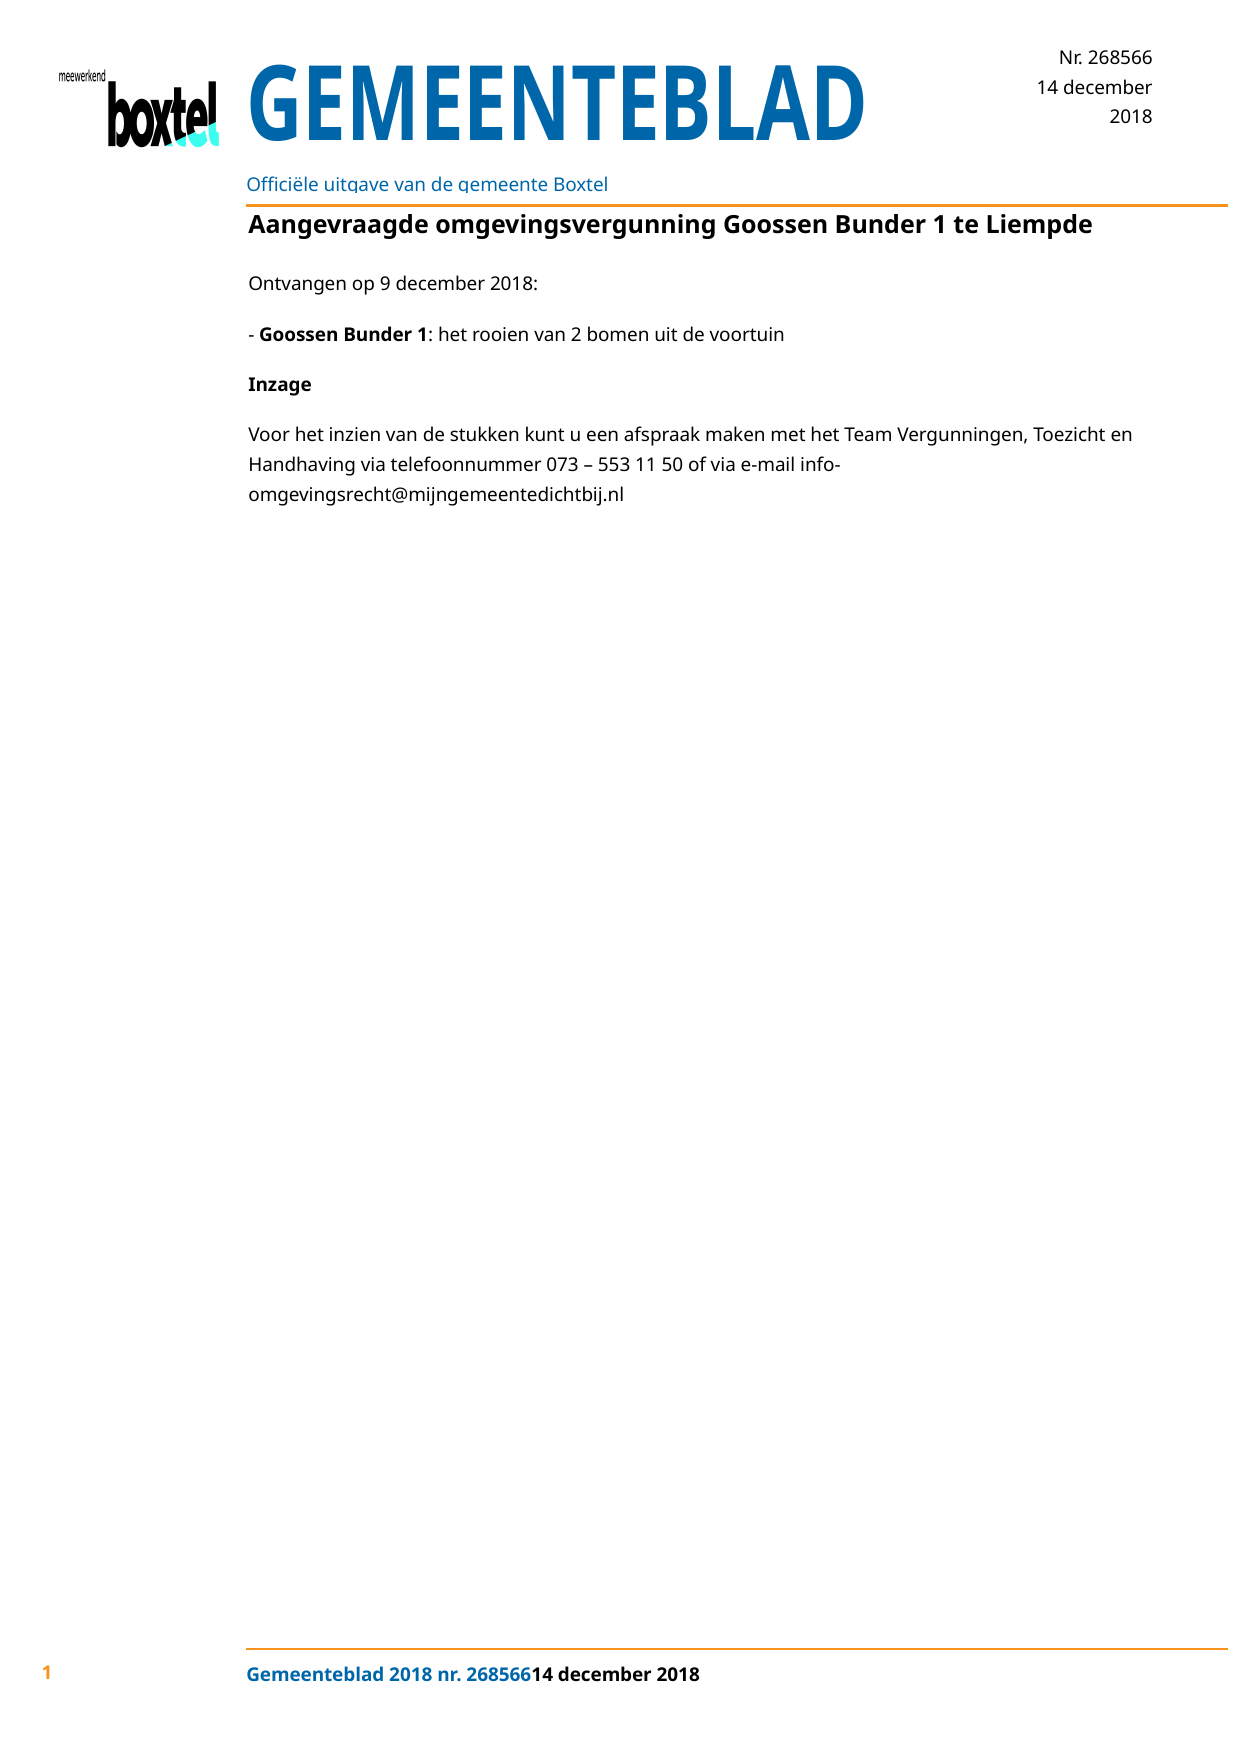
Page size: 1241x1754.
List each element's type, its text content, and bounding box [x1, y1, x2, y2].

text Inzage [248, 371, 1152, 397]
text Aangevraagde omgevingsvergunning Goossen Bunder 1 te Liempde [248, 207, 1152, 241]
text - Goossen Bunder 1: het rooien van 2 bomen uit de voortuin [248, 321, 1152, 346]
picture [41, 47, 231, 172]
text Ontvangen op 9 december 2018: [248, 270, 1152, 296]
text Voor het inzien van de stukken kunt u een afspraak maken met het Team Vergunningen, Toezicht en Handhaving via telefoonnummer 073 – 553 11 50 of via e-mail info-omgevingsrecht@mijngemeentedichtbij.nl [248, 422, 1152, 506]
